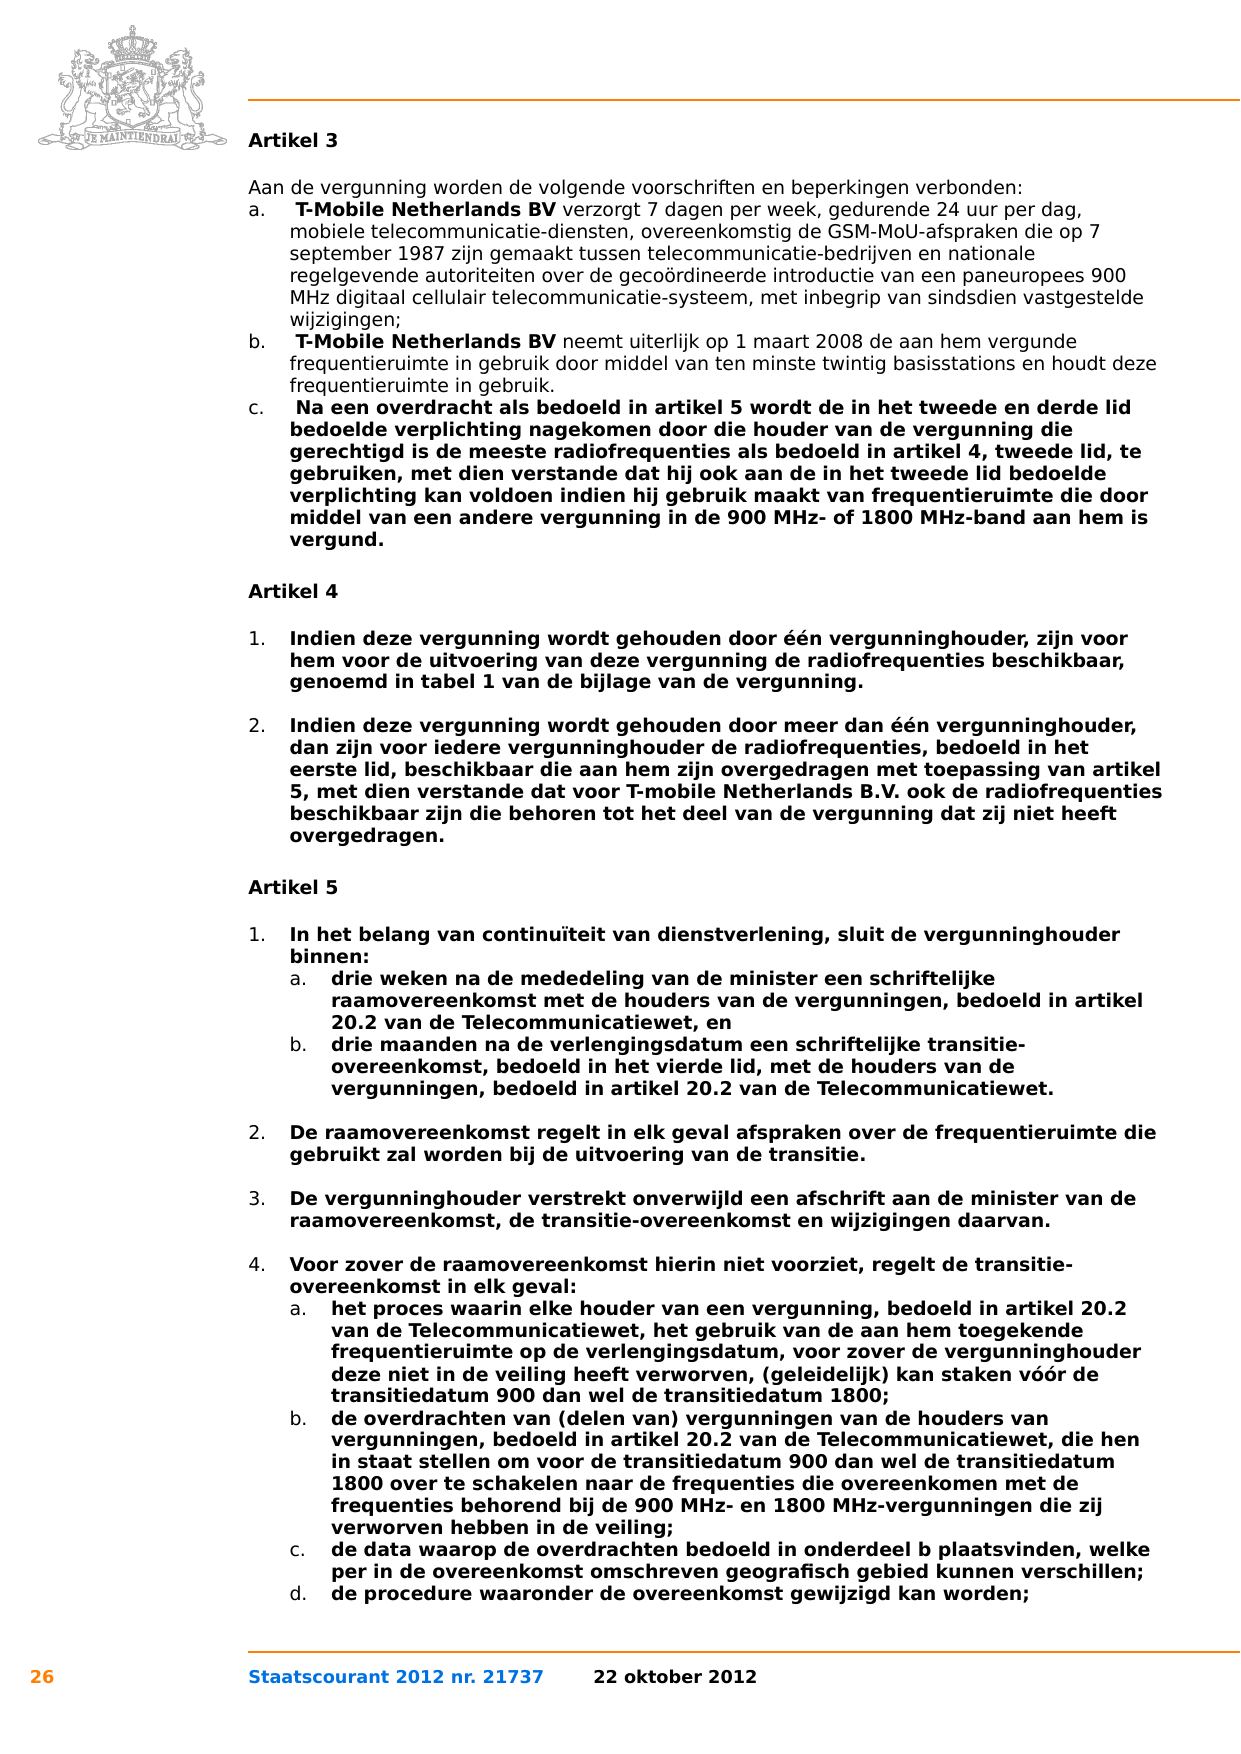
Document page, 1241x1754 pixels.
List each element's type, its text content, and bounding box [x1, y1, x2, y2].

text 1. In het belang van continuïteit van dienstverlening, sluit de vergunninghouder binnen: [248, 924, 1163, 968]
subtitle Artikel 3 [248, 130, 1163, 152]
text b. de overdrachten van (delen van) vergunningen van de houders van vergunningen, bedoeld in artikel 20.2 van de Telecommunicatiewet, die hen in staat stellen om voor de transitiedatum 900 dan wel de transitiedatum 1800 over te schakelen naar de frequenties die overeenkomen met de frequenties behorend bij de 900 MHz- en 1800 MHz-vergunningen die zij verworven hebben in de veiling; [289, 1407, 1163, 1539]
text d. de procedure waaronder de overeenkomst gewijzigd kan worden; [289, 1583, 1163, 1605]
subtitle Artikel 4 [248, 581, 1163, 602]
text 2. Indien deze vergunning wordt gehouden door meer dan één vergunninghouder, dan zijn voor iedere vergunninghouder de radiofrequenties, bedoeld in het eerste lid, beschikbaar die aan hem zijn overgedragen met toepassing van artikel 5, met dien verstande dat voor T-mobile Netherlands B.V. ook de radiofrequenties beschikbaar zijn die behoren tot het deel van de vergunning dat zij niet heeft overgedragen. [248, 715, 1163, 847]
text a. drie weken na de mededeling van de minister een schriftelijke raamovereenkomst met de houders van de vergunningen, bedoeld in artikel 20.2 van de Telecommunicatiewet, en [289, 968, 1163, 1034]
text 3. De vergunninghouder verstrekt onverwijld een afschrift aan de minister van de raamovereenkomst, de transitie-overeenkomst en wijzigingen daarvan. [248, 1188, 1163, 1232]
text Aan de vergunning worden de volgende voorschriften en beperkingen verbonden: [248, 177, 1163, 199]
subtitle Artikel 5 [248, 877, 1163, 899]
text b. drie maanden na de verlengingsdatum een schriftelijke transitie-overeenkomst, bedoeld in het vierde lid, met de houders van de vergunningen, bedoeld in artikel 20.2 van de Telecommunicatiewet. [289, 1034, 1163, 1100]
text 2. De raamovereenkomst regelt in elk geval afspraken over de frequentieruimte die gebruikt zal worden bij de uitvoering van de transitie. [248, 1122, 1163, 1166]
text 1. Indien deze vergunning wordt gehouden door één vergunninghouder, zijn voor hem voor de uitvoering van deze vergunning de radiofrequenties beschikbaar, genoemd in tabel 1 van de bijlage van de vergunning. [248, 627, 1163, 693]
text c. Na een overdracht als bedoeld in artikel 5 wordt de in het tweede en derde lid bedoelde verplichting nagekomen door die houder van de vergunning die gerechtigd is de meeste radiofrequenties als bedoeld in artikel 4, tweede lid, te gebruiken, met dien verstande dat hij ook aan de in het tweede lid bedoelde verplichting kan voldoen indien hij gebruik maakt van frequentieruimte die door middel van een andere vergunning in de 900 MHz- of 1800 MHz-band aan hem is vergund. [248, 397, 1163, 551]
text a. T-Mobile Netherlands BV verzorgt 7 dagen per week, gedurende 24 uur per dag, mobiele telecommunicatie-diensten, overeenkomstig de GSM-MoU-afspraken die op 7 september 1987 zijn gemaakt tussen telecommunicatie-bedrijven en nationale regelgevende autoriteiten over de gecoördineerde introductie van een paneuropees 900 MHz digitaal cellulair telecommunicatie-systeem, met inbegrip van sindsdien vastgestelde wijzigingen; [248, 199, 1163, 331]
text c. de data waarop de overdrachten bedoeld in onderdeel b plaatsvinden, welke per in de overeenkomst omschreven geografisch gebied kunnen verschillen; [289, 1539, 1163, 1583]
text a. het proces waarin elke houder van een vergunning, bedoeld in artikel 20.2 van de Telecommunicatiewet, het gebruik van de aan hem toegekende frequentieruimte op de verlengingsdatum, voor zover de vergunninghouder deze niet in de veiling heeft verworven, (geleidelijk) kan staken vóór de transitiedatum 900 dan wel de transitiedatum 1800; [289, 1297, 1163, 1407]
picture [38, 25, 227, 150]
text 4. Voor zover de raamovereenkomst hierin niet voorziet, regelt de transitie-overeenkomst in elk geval: [248, 1253, 1163, 1297]
text b. T-Mobile Netherlands BV neemt uiterlijk op 1 maart 2008 de aan hem vergunde frequentieruimte in gebruik door middel van ten minste twintig basisstations en houdt deze frequentieruimte in gebruik. [248, 331, 1163, 397]
